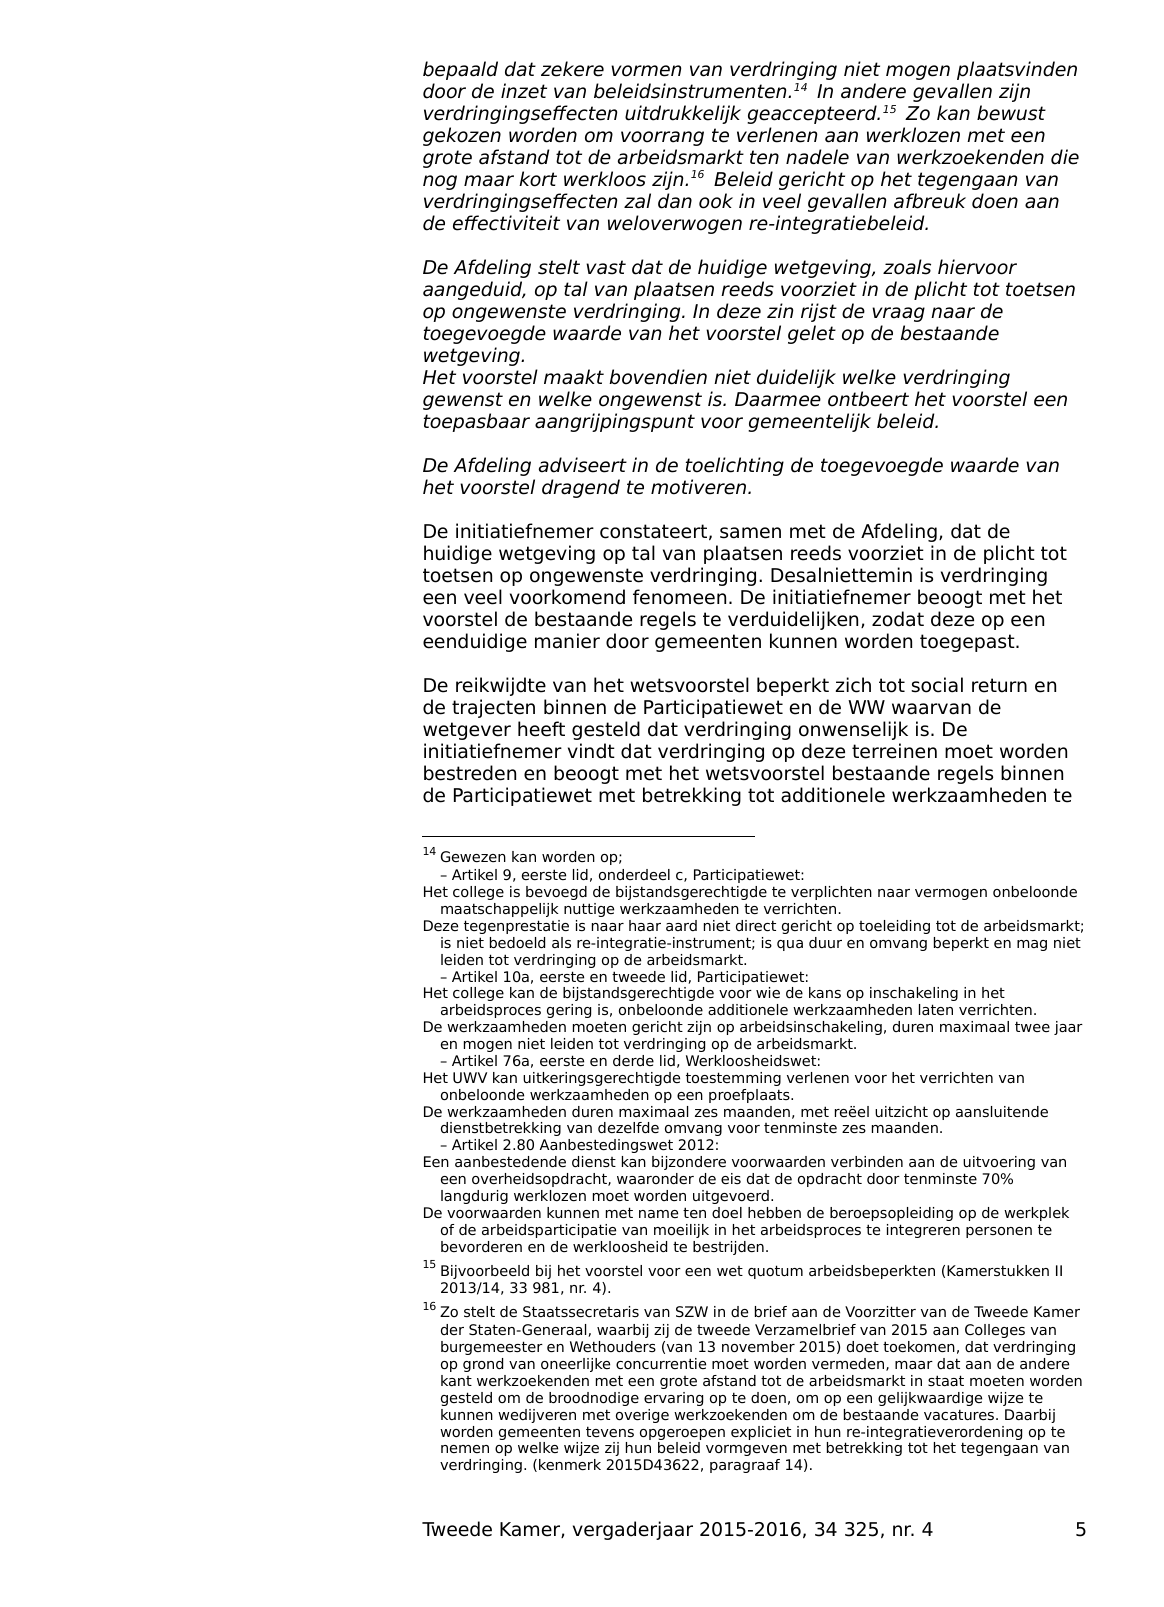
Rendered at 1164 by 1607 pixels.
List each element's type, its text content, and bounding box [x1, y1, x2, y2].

text – Artikel 9, eerste lid, onderdeel c, Participatiewet: [440, 867, 1087, 884]
text De Afdeling stelt vast dat de huidige wetgeving, zoals hiervoor aangeduid, op tal van plaatsen reeds voorziet in de plicht tot toetsen op ongewenste verdringing. In deze zin rijst de vraag naar de toegevoegde waarde van het voorstel gelet op de bestaande wetgeving. [422, 257, 1087, 367]
text – Artikel 76a, eerste en derde lid, Werkloosheidswet: [440, 1053, 1087, 1070]
text De reikwijdte van het wetsvoorstel beperkt zich tot social return en de trajecten binnen de Participatiewet en de WW waarvan de wetgever heeft gesteld dat verdringing onwenselijk is. De initiatiefnemer vindt dat verdringing op deze terreinen moet worden bestreden en beoogt met het wetsvoorstel bestaande regels binnen de Participatiewet met betrekking tot additionele werkzaamheden te [422, 675, 1087, 807]
text Het voorstel maakt bovendien niet duidelijk welke verdringing gewenst en welke ongewenst is. Daarmee ontbeert het voorstel een toepasbaar aangrijpingspunt voor gemeentelijk beleid. [422, 367, 1087, 433]
text – Artikel 2.80 Aanbestedingswet 2012: [440, 1137, 1087, 1154]
text Een aanbestedende dienst kan bijzondere voorwaarden verbinden aan de uitvoering van een overheidsopdracht, waaronder de eis dat de opdracht door tenminste 70% langdurig werklozen moet worden uitgevoerd. [422, 1154, 1087, 1205]
text Gewezen kan worden op; [422, 845, 1087, 867]
text – Artikel 10a, eerste en tweede lid, Participatiewet: [440, 969, 1087, 986]
text Het UWV kan uitkeringsgerechtigde toestemming verlenen voor het verrichten van onbeloonde werkzaamheden op een proefplaats. [422, 1070, 1087, 1104]
text Zo stelt de Staatssecretaris van SZW in de brief aan de Voorzitter van de Tweede Kamer der Staten-Generaal, waarbij zij de tweede Verzamelbrief van 2015 aan Colleges van burgemeester en Wethouders (van 13 november 2015) doet toekomen, dat verdringing op grond van oneerlijke concurrentie moet worden vermeden, maar dat aan de andere kant werkzoekenden met een grote afstand tot de arbeidsmarkt in staat moeten worden gesteld om de broodnodige ervaring op te doen, om op een gelijkwaardige wijze te kunnen wedijveren met overige werkzoekenden om de bestaande vacatures. Daarbij worden gemeenten tevens opgeroepen expliciet in hun re-integratieverordening op te nemen op welke wijze zij hun beleid vormgeven met betrekking tot het tegengaan van verdringing. (kenmerk 2015D43622, paragraaf 14). [422, 1300, 1087, 1474]
text De voorwaarden kunnen met name ten doel hebben de beroepsopleiding op de werkplek of de arbeidsparticipatie van moeilijk in het arbeidsproces te integreren personen te bevorderen en de werkloosheid te bestrijden. [422, 1205, 1087, 1256]
text De initiatiefnemer constateert, samen met de Afdeling, dat de huidige wetgeving op tal van plaatsen reeds voorziet in de plicht tot toetsen op ongewenste verdringing. Desalniettemin is verdringing een veel voorkomend fenomeen. De initiatiefnemer beoogt met het voorstel de bestaande regels te verduidelijken, zodat deze op een eenduidige manier door gemeenten kunnen worden toegepast. [422, 521, 1087, 653]
text Het college is bevoegd de bijstandsgerechtigde te verplichten naar vermogen onbeloonde maatschappelijk nuttige werkzaamheden te verrichten. [422, 884, 1087, 918]
text Het college kan de bijstandsgerechtigde voor wie de kans op inschakeling in het arbeidsproces gering is, onbeloonde additionele werkzaamheden laten verrichten. [422, 986, 1087, 1019]
text bepaald dat zekere vormen van verdringing niet mogen plaatsvinden door de inzet van beleidsinstrumenten. In andere gevallen zijn verdringingseffecten uitdrukkelijk geaccepteerd. Zo kan bewust gekozen worden om voorrang te verlenen aan werklozen met een grote afstand tot de arbeidsmarkt ten nadele van werkzoekenden die nog maar kort werkloos zijn. Beleid gericht op het tegengaan van verdringingseffecten zal dan ook in veel gevallen afbreuk doen aan de effectiviteit van weloverwogen re-integratiebeleid. [422, 59, 1087, 235]
text De Afdeling adviseert in de toelichting de toegevoegde waarde van het voorstel dragend te motiveren. [422, 455, 1087, 499]
text De werkzaamheden duren maximaal zes maanden, met reëel uitzicht op aansluitende dienstbetrekking van dezelfde omvang voor tenminste zes maanden. [422, 1104, 1087, 1137]
text De werkzaamheden moeten gericht zijn op arbeidsinschakeling, duren maximaal twee jaar en mogen niet leiden tot verdringing op de arbeidsmarkt. [422, 1019, 1087, 1053]
text Deze tegenprestatie is naar haar aard niet direct gericht op toeleiding tot de arbeidsmarkt; is niet bedoeld als re-integratie-instrument; is qua duur en omvang beperkt en mag niet leiden tot verdringing op de arbeidsmarkt. [422, 918, 1087, 969]
text Bijvoorbeeld bij het voorstel voor een wet quotum arbeidsbeperkten (Kamerstukken II 2013/14, 33 981, nr. 4). [422, 1258, 1087, 1297]
